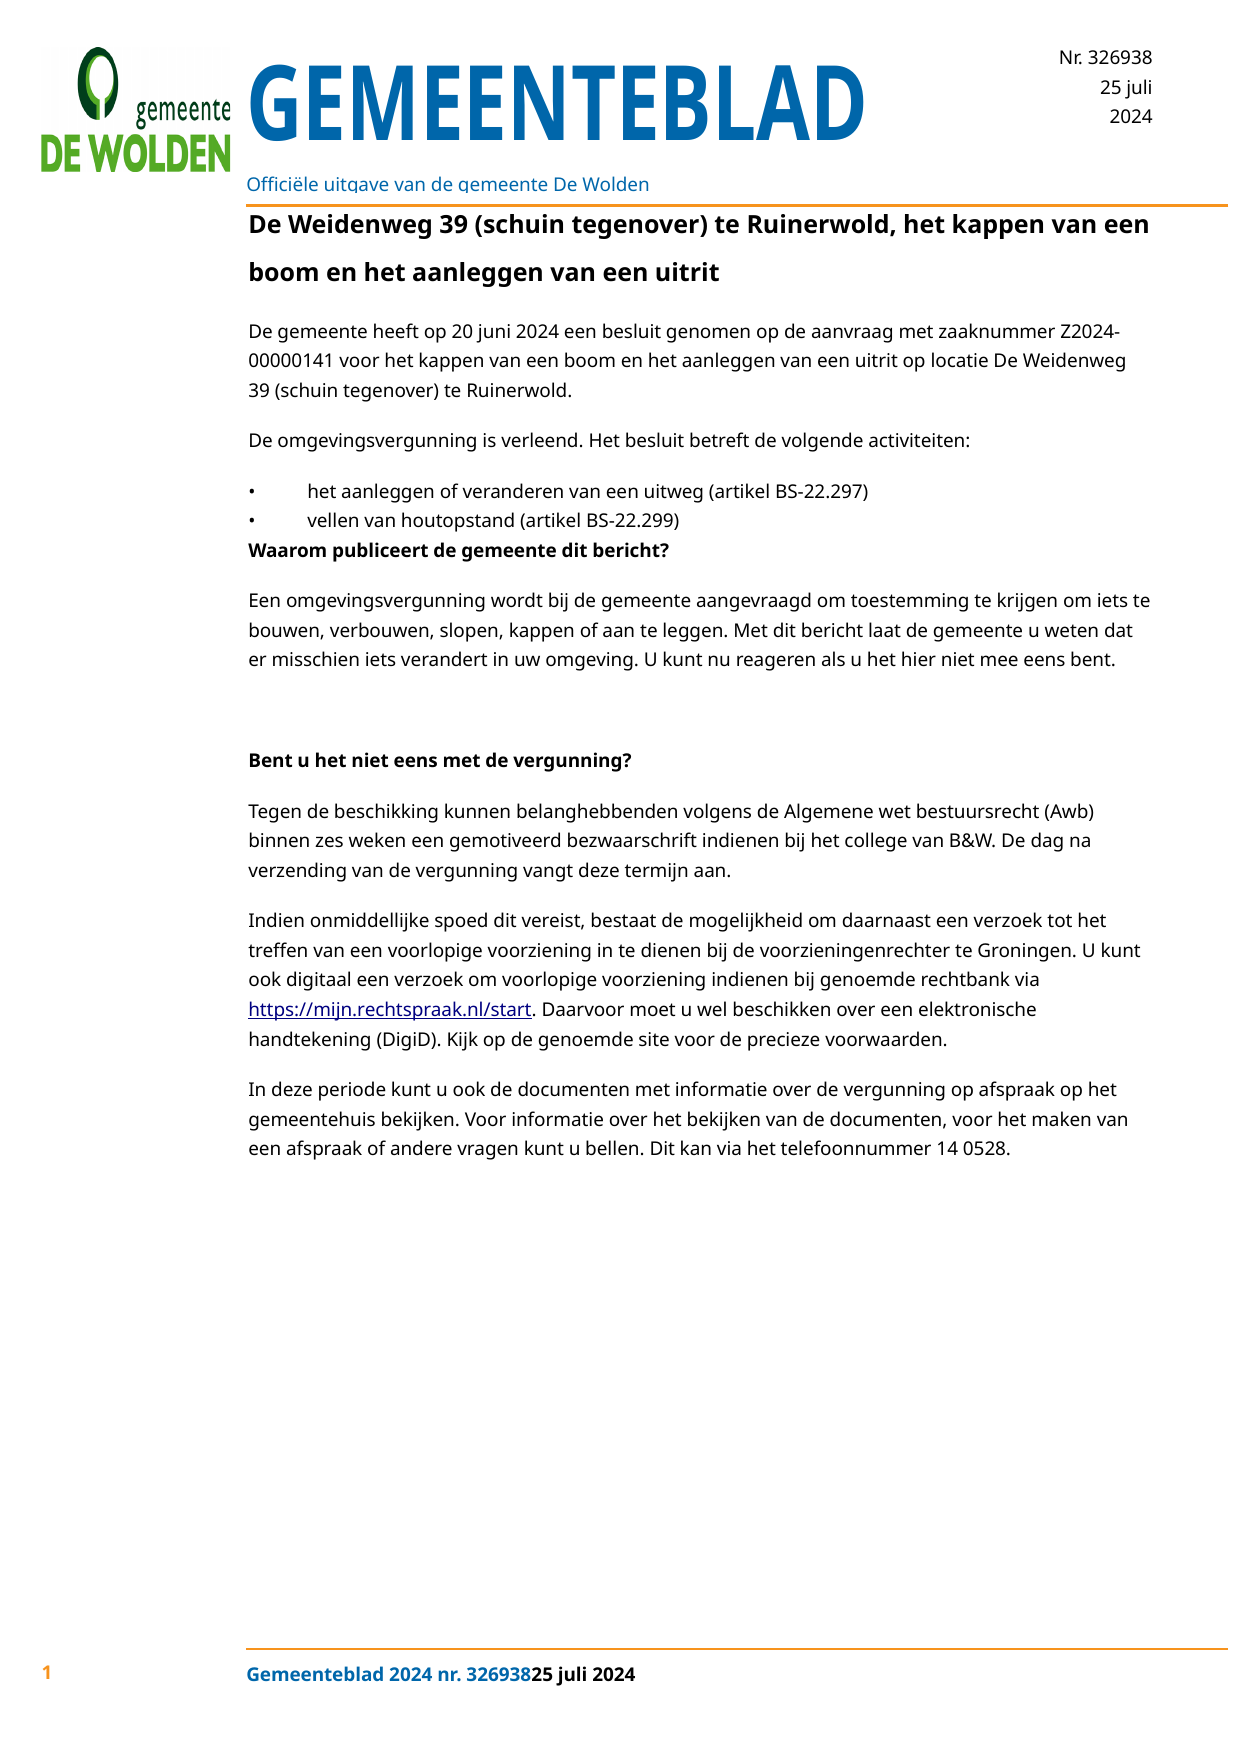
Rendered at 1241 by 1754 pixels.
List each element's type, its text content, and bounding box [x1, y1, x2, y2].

text Indien onmiddellijke spoed dit vereist, bestaat de mogelijkheid om daarnaast een verzoek tot het treffen van een voorlopige voorziening in te dienen bij de voorzieningenrechter te Groningen. U kunt ook digitaal een verzoek om voorlopige voorziening indienen bij genoemde rechtbank via https://mijn.rechtspraak.nl/start. Daarvoor moet u wel beschikken over een elektronische handtekening (DigiD). Kijk op de genoemde site voor de precieze voorwaarden. [248, 907, 1152, 1052]
text In deze periode kunt u ook de documenten met informatie over de vergunning op afspraak op het gemeentehuis bekijken. Voor informatie over het bekijken van de documenten, voor het maken van een afspraak of andere vragen kunt u bellen. Dit kan via het telefoonnummer 14 0528. [248, 1076, 1152, 1161]
text De gemeente heeft op 20 juni 2024 een besluit genomen op de aanvraag met zaaknummer Z2024-00000141 voor het kappen van een boom en het aanleggen van een uitrit op locatie De Weidenweg 39 (schuin tegenover) te Ruinerwold. [248, 318, 1152, 403]
text De Weidenweg 39 (schuin tegenover) te Ruinerwold, het kappen van een boom en het aanleggen van een uitrit [248, 207, 1152, 288]
text Waarom publiceert de gemeente dit bericht? [248, 537, 1152, 563]
text Een omgevingsvergunning wordt bij de gemeente aangevraagd om toestemming te krijgen om iets te bouwen, verbouwen, slopen, kappen of aan te leggen. Met dit bericht laat de gemeente u weten dat er misschien iets verandert in uw omgeving. U kunt nu reageren als u het hier niet mee eens bent. [248, 587, 1152, 672]
picture [41, 47, 231, 172]
list vellen van houtopstand (artikel BS-22.299) [248, 507, 1152, 533]
text De omgevingsvergunning is verleend. Het besluit betreft de volgende activiteiten: [248, 427, 1152, 453]
list het aanleggen of veranderen van een uitweg (artikel BS-22.297) [248, 478, 1152, 504]
text Tegen de beschikking kunnen belanghebbenden volgens de Algemene wet bestuursrecht (Awb) binnen zes weken een gemotiveerd bezwaarschrift indienen bij het college van B&W. De dag na verzending van de vergunning vangt deze termijn aan. [248, 798, 1152, 883]
text Bent u het niet eens met de vergunning? [248, 747, 1152, 773]
